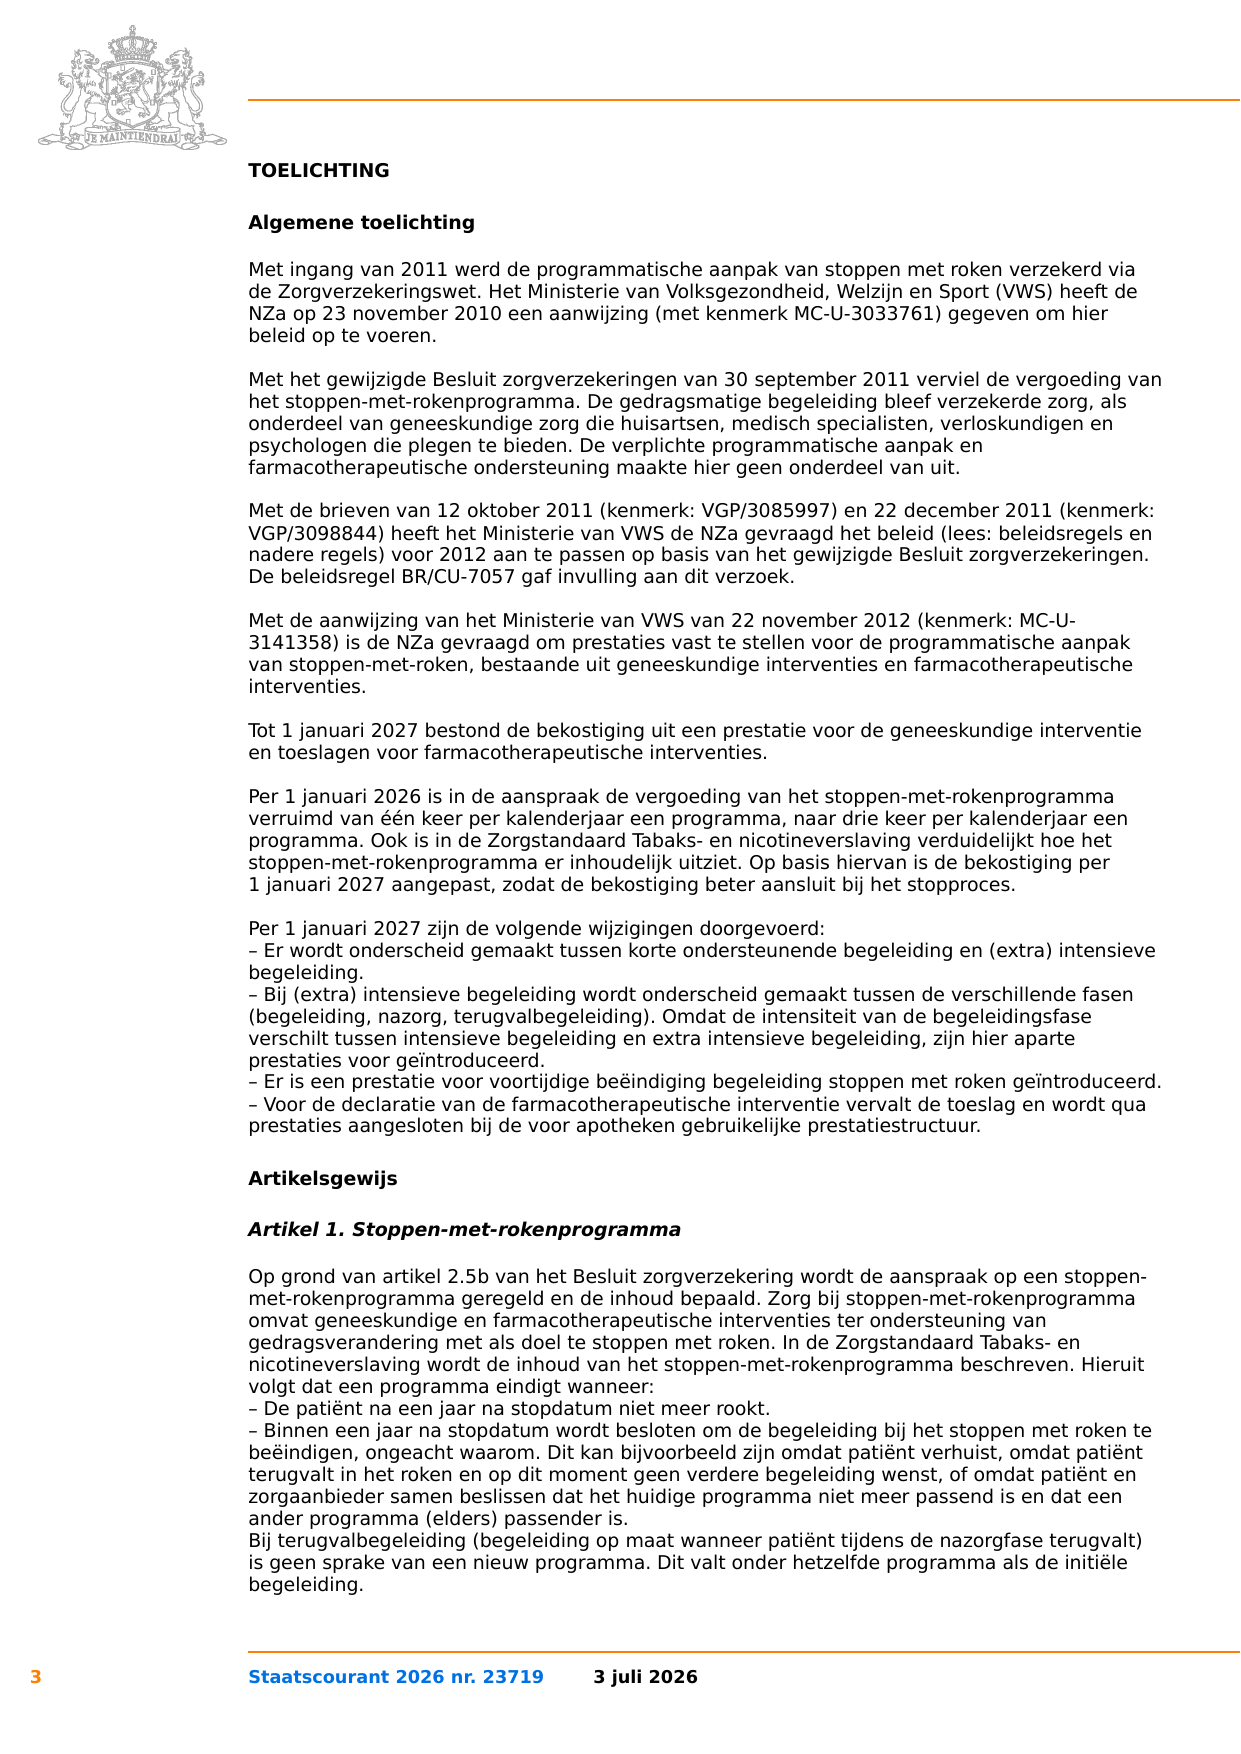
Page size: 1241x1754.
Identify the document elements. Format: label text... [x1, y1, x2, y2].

subtitle Artikel 1. Stoppen-met-rokenprogramma [248, 1219, 1163, 1241]
text Tot 1 januari 2027 bestond de bekostiging uit een prestatie voor de geneeskundige interventie en toeslagen voor farmacotherapeutische interventies. [248, 720, 1163, 764]
text Met de aanwijzing van het Ministerie van VWS van 22 november 2012 (kenmerk: MC-U-3141358) is de NZa gevraagd om prestaties vast te stellen voor de programmatische aanpak van stoppen-met-roken, bestaande uit geneeskundige interventies en farmacotherapeutische interventies. [248, 610, 1163, 698]
text – De patiënt na een jaar na stopdatum niet meer rookt. [248, 1398, 1163, 1420]
subtitle Artikelsgewijs [248, 1167, 1163, 1189]
text Met het gewijzigde Besluit zorgverzekeringen van 30 september 2011 verviel de vergoeding van het stoppen-met-rokenprogramma. De gedragsmatige begeleiding bleef verzekerde zorg, als onderdeel van geneeskundige zorg die huisartsen, medisch specialisten, verloskundigen en psychologen die plegen te bieden. De verplichte programmatische aanpak en farmacotherapeutische ondersteuning maakte hier geen onderdeel van uit. [248, 369, 1163, 478]
text Met de brieven van 12 oktober 2011 (kenmerk: VGP/3085997) en 22 december 2011 (kenmerk: VGP/3098844) heeft het Ministerie van VWS de NZa gevraagd het beleid (lees: beleidsregels en nadere regels) voor 2012 aan te passen op basis van het gewijzigde Besluit zorgverzekeringen. De beleidsregel BR/CU-7057 gaf invulling aan dit verzoek. [248, 500, 1163, 588]
text Per 1 januari 2026 is in de aanspraak de vergoeding van het stoppen-met-rokenprogramma verruimd van één keer per kalenderjaar een programma, naar drie keer per kalenderjaar een programma. Ook is in de Zorgstandaard Tabaks- en nicotineverslaving verduidelijkt hoe het stoppen-met-rokenprogramma er inhoudelijk uitziet. Op basis hiervan is de bekostiging per 1 januari 2027 aangepast, zodat de bekostiging beter aansluit bij het stopproces. [248, 786, 1163, 896]
text – Voor de declaratie van de farmacotherapeutische interventie vervalt de toeslag en wordt qua prestaties aangesloten bij de voor apotheken gebruikelijke prestatiestructuur. [248, 1093, 1163, 1137]
text – Er is een prestatie voor voortijdige beëindiging begeleiding stoppen met roken geïntroduceerd. [248, 1071, 1163, 1093]
picture [38, 25, 227, 150]
text – Bij (extra) intensieve begeleiding wordt onderscheid gemaakt tussen de verschillende fasen (begeleiding, nazorg, terugvalbegeleiding). Omdat de intensiteit van de begeleidingsfase verschilt tussen intensieve begeleiding en extra intensieve begeleiding, zijn hier aparte prestaties voor geïntroduceerd. [248, 983, 1163, 1071]
text Op grond van artikel 2.5b van het Besluit zorgverzekering wordt de aanspraak op een stoppen-met-rokenprogramma geregeld en de inhoud bepaald. Zorg bij stoppen-met-rokenprogramma omvat geneeskundige en farmacotherapeutische interventies ter ondersteuning van gedragsverandering met als doel te stoppen met roken. In de Zorgstandaard Tabaks- en nicotineverslaving wordt de inhoud van het stoppen-met-rokenprogramma beschreven. Hieruit volgt dat een programma eindigt wanneer: [248, 1266, 1163, 1398]
text Bij terugvalbegeleiding (begeleiding op maat wanneer patiënt tijdens de nazorgfase terugvalt) is geen sprake van een nieuw programma. Dit valt onder hetzelfde programma als de initiële begeleiding. [248, 1530, 1163, 1596]
text Per 1 januari 2027 zijn de volgende wijzigingen doorgevoerd: [248, 918, 1163, 939]
text Met ingang van 2011 werd de programmatische aanpak van stoppen met roken verzekerd via de Zorgverzekeringswet. Het Ministerie van Volksgezondheid, Welzijn en Sport (VWS) heeft de NZa op 23 november 2010 een aanwijzing (met kenmerk MC-U-3033761) gegeven om hier beleid op te voeren. [248, 259, 1163, 347]
text – Binnen een jaar na stopdatum wordt besloten om de begeleiding bij het stoppen met roken te beëindigen, ongeacht waarom. Dit kan bijvoorbeeld zijn omdat patiënt verhuist, omdat patiënt terugvalt in het roken en op dit moment geen verdere begeleiding wenst, of omdat patiënt en zorgaanbieder samen beslissen dat het huidige programma niet meer passend is en dat een ander programma (elders) passender is. [248, 1420, 1163, 1530]
text – Er wordt onderscheid gemaakt tussen korte ondersteunende begeleiding en (extra) intensieve begeleiding. [248, 939, 1163, 983]
subtitle Algemene toelichting [248, 212, 1163, 234]
subtitle TOELICHTING [248, 160, 1163, 182]
